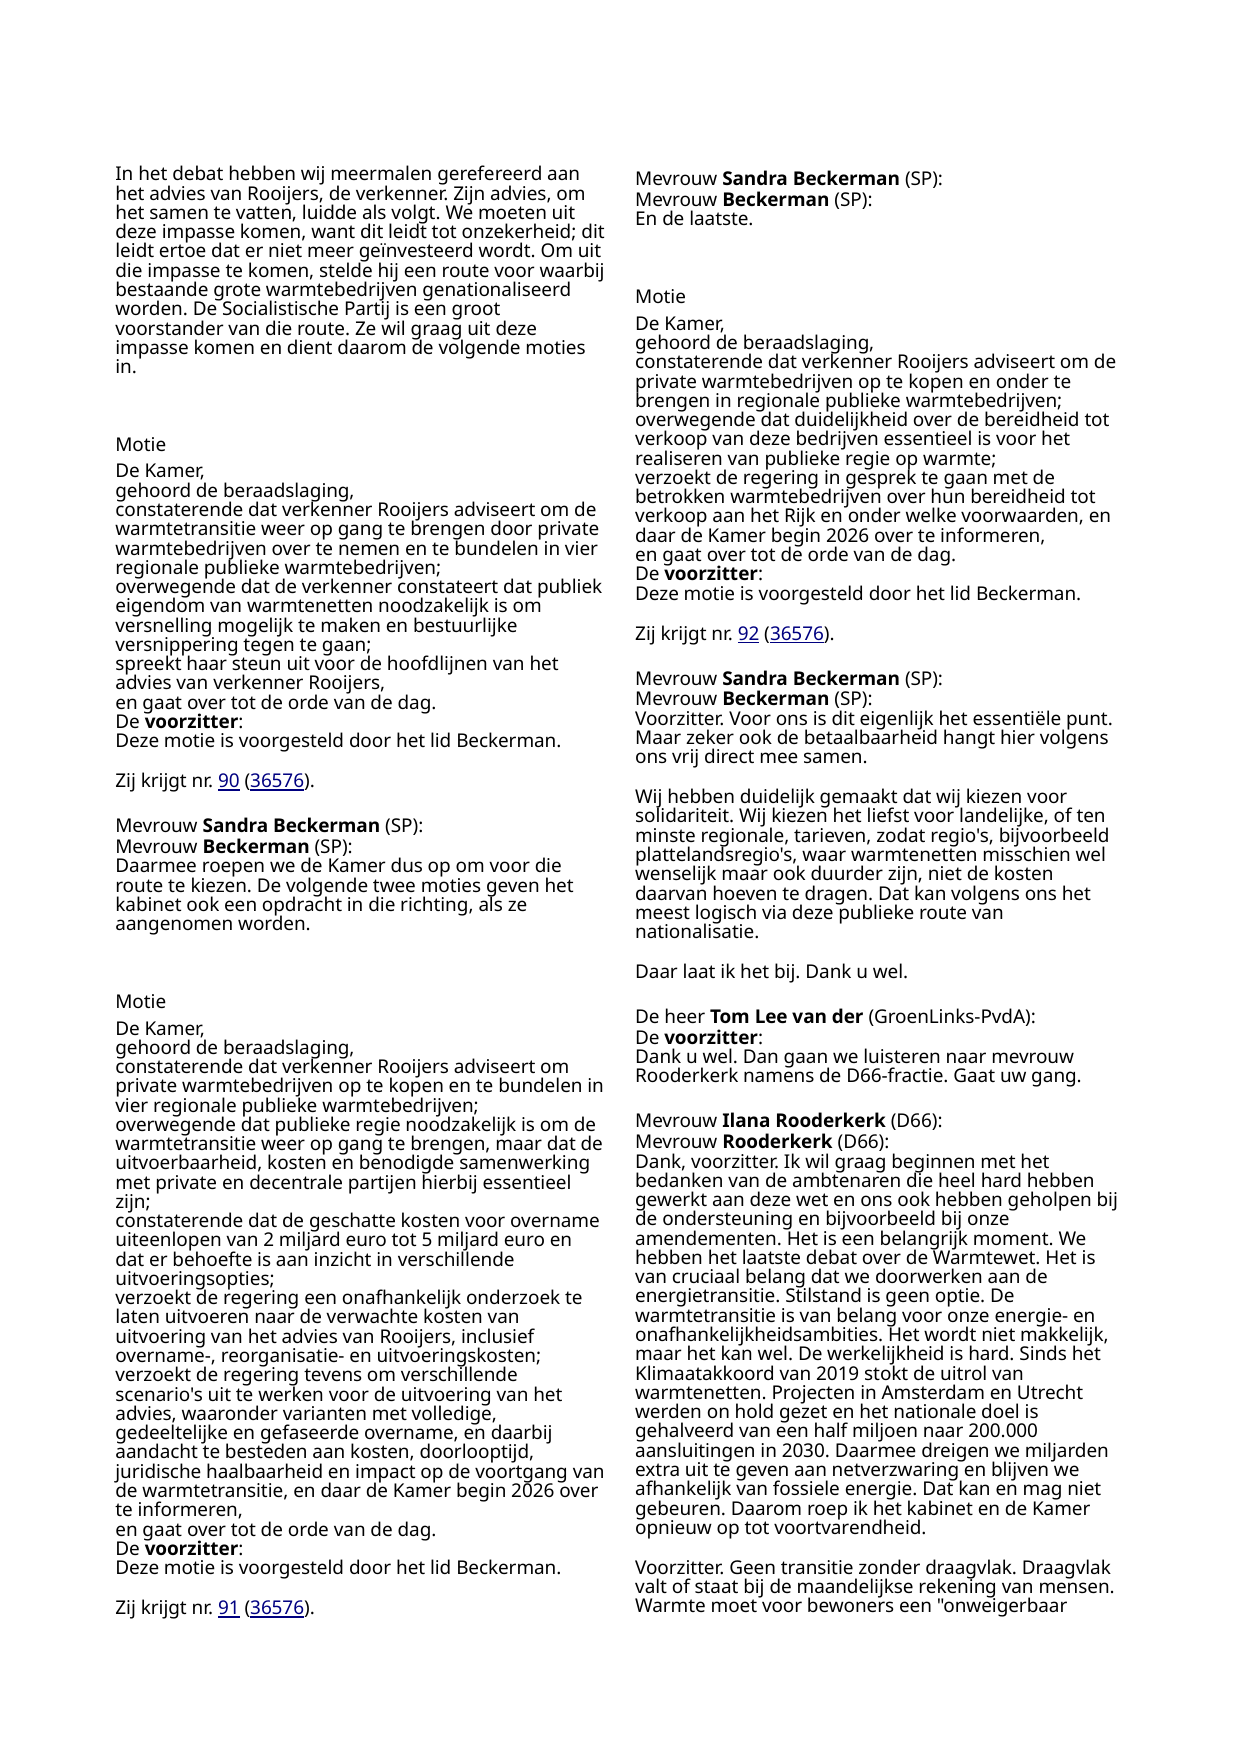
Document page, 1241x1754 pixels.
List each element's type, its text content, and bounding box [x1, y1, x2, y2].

text Deze motie is voorgesteld door het lid Beckerman. [115, 732, 605, 751]
text overwegende dat de verkenner constateert dat publiek eigendom van warmtenetten noodzakelijk is om versnelling mogelijk te maken en bestuurlijke versnippering tegen te gaan; [115, 578, 605, 655]
text En de laatste. [635, 210, 1125, 230]
text spreekt haar steun uit voor de hoofdlijnen van het advies van verkenner Rooijers, [115, 655, 605, 694]
text Daarmee roepen we de Kamer dus op om voor die route te kiezen. De volgende twee moties geven het kabinet ook een opdracht in die richting, als ze aangenomen worden. [115, 857, 605, 934]
text Motie [115, 988, 605, 1013]
text Mevrouw Beckerman (SP): [635, 690, 1125, 710]
text Wij hebben duidelijk gemaakt dat wij kiezen voor solidariteit. Wij kiezen het liefst voor landelijke, of ten minste regionale, tarieven, zodat regio's, bijvoorbeeld plattelandsregio's, waar warmtenetten misschien wel wenselijk maar ook duurder zijn, niet de kosten daarvan hoeven te dragen. Dat kan volgens ons het meest logisch via deze publieke route van nationalisatie. [635, 788, 1125, 942]
text De voorzitter: [115, 1540, 605, 1559]
text en gaat over tot de orde van de dag. [115, 1521, 605, 1540]
text verzoekt de regering tevens om verschillende scenario's uit te werken voor de uitvoering van het advies, waaronder varianten met volledige, gedeeltelijke en gefaseerde overname, en daarbij aandacht te besteden aan kosten, doorlooptijd, juridische haalbaarheid en impact op de voortgang van de warmtetransitie, en daar de Kamer begin 2026 over te informeren, [115, 1366, 605, 1521]
text Deze motie is voorgesteld door het lid Beckerman. [115, 1559, 605, 1578]
text en gaat over tot de orde van de dag. [115, 694, 605, 713]
text gehoord de beraadslaging, [115, 1039, 605, 1058]
text De Kamer, [115, 462, 605, 482]
text Dank, voorzitter. Ik wil graag beginnen met het bedanken van de ambtenaren die heel hard hebben gewerkt aan deze wet en ons ook hebben geholpen bij de ondersteuning en bijvoorbeeld bij onze amendementen. Het is een belangrijk moment. We hebben het laatste debat over de Warmtewet. Het is van cruciaal belang dat we doorwerken aan de energietransitie. Stilstand is geen optie. De warmtetransitie is van belang voor onze energie- en onafhankelijkheidsambities. Het wordt niet makkelijk, maar het kan wel. De werkelijkheid is hard. Sinds het Klimaatakkoord van 2019 stokt de uitrol van warmtenetten. Projecten in Amsterdam en Utrecht werden on hold gezet en het nationale doel is gehalveerd van een half miljoen naar 200.000 aansluitingen in 2030. Daarmee dreigen we miljarden extra uit te geven aan netverzwaring en blijven we afhankelijk van fossiele energie. Dat kan en mag niet gebeuren. Daarom roep ik het kabinet en de Kamer opnieuw op tot voortvarendheid. [635, 1153, 1125, 1538]
text De Kamer, [115, 1019, 605, 1039]
text gehoord de beraadslaging, [115, 482, 605, 501]
text verzoekt de regering een onafhankelijk onderzoek te laten uitvoeren naar de verwachte kosten van uitvoering van het advies van Rooijers, inclusief overname-, reorganisatie- en uitvoeringskosten; [115, 1289, 605, 1366]
text De Kamer, [635, 315, 1125, 334]
text Dank u wel. Dan gaan we luisteren naar mevrouw Rooderkerk namens de D66-fractie. Gaat uw gang. [635, 1048, 1125, 1087]
text Mevrouw Beckerman (SP): [635, 191, 1125, 210]
text Motie [115, 431, 605, 456]
text Mevrouw Sandra Beckerman (SP): [635, 165, 1125, 191]
text Zij krijgt nr. 91 (36576). [115, 1599, 605, 1618]
text constaterende dat verkenner Rooijers adviseert om private warmtebedrijven op te kopen en te bundelen in vier regionale publieke warmtebedrijven; [115, 1058, 605, 1116]
text Deze motie is voorgesteld door het lid Beckerman. [635, 584, 1125, 604]
text Mevrouw Sandra Beckerman (SP): [115, 812, 605, 838]
text De voorzitter: [115, 713, 605, 732]
text De heer Tom Lee van der (GroenLinks-PvdA): [635, 1003, 1125, 1029]
text Voorzitter. Geen transitie zonder draagvlak. Draagvlak valt of staat bij de maandelijkse rekening van mensen. Warmte moet voor bewoners een "onweigerbaar [635, 1559, 1125, 1617]
text Voorzitter. Voor ons is dit eigenlijk het essentiële punt. Maar zeker ook de betaalbaarheid hangt hier volgens ons vrij direct mee samen. [635, 710, 1125, 767]
text Mevrouw Ilana Rooderkerk (D66): [635, 1108, 1125, 1133]
text De voorzitter: [635, 565, 1125, 584]
text verzoekt de regering in gesprek te gaan met de betrokken warmtebedrijven over hun bereidheid tot verkoop aan het Rijk en onder welke voorwaarden, en daar de Kamer begin 2026 over te informeren, [635, 469, 1125, 546]
text Zij krijgt nr. 92 (36576). [635, 624, 1125, 644]
text constaterende dat verkenner Rooijers adviseert om de private warmtebedrijven op te kopen en onder te brengen in regionale publieke warmtebedrijven; [635, 353, 1125, 411]
text Mevrouw Rooderkerk (D66): [635, 1133, 1125, 1153]
text overwegende dat publieke regie noodzakelijk is om de warmtetransitie weer op gang te brengen, maar dat de uitvoerbaarheid, kosten en benodigde samenwerking met private en decentrale partijen hierbij essentieel zijn; [115, 1116, 605, 1212]
text Mevrouw Beckerman (SP): [115, 838, 605, 857]
text Mevrouw Sandra Beckerman (SP): [635, 665, 1125, 690]
text constaterende dat de geschatte kosten voor overname uiteenlopen van 2 miljard euro tot 5 miljard euro en dat er behoefte is aan inzicht in verschillende uitvoeringsopties; [115, 1212, 605, 1289]
text De voorzitter: [635, 1029, 1125, 1048]
text overwegende dat duidelijkheid over de bereidheid tot verkoop van deze bedrijven essentieel is voor het realiseren van publieke regie op warmte; [635, 411, 1125, 469]
text gehoord de beraadslaging, [635, 334, 1125, 353]
text Motie [635, 283, 1125, 309]
text constaterende dat verkenner Rooijers adviseert om de warmtetransitie weer op gang te brengen door private warmtebedrijven over te nemen en te bundelen in vier regionale publieke warmtebedrijven; [115, 501, 605, 578]
text Zij krijgt nr. 90 (36576). [115, 772, 605, 791]
text en gaat over tot de orde van de dag. [635, 546, 1125, 565]
text In het debat hebben wij meermalen gerefereerd aan het advies van Rooijers, de verkenner. Zijn advies, om het samen te vatten, luidde als volgt. We moeten uit deze impasse komen, want dit leidt tot onzekerheid; dit leidt ertoe dat er niet meer geïnvesteerd wordt. Om uit die impasse te komen, stelde hij een route voor waarbij bestaande grote warmtebedrijven genationaliseerd worden. De Socialistische Partij is een groot voorstander van die route. Ze wil graag uit deze impasse komen en dient daarom de volgende moties in. [115, 165, 605, 377]
text Daar laat ik het bij. Dank u wel. [635, 963, 1125, 982]
